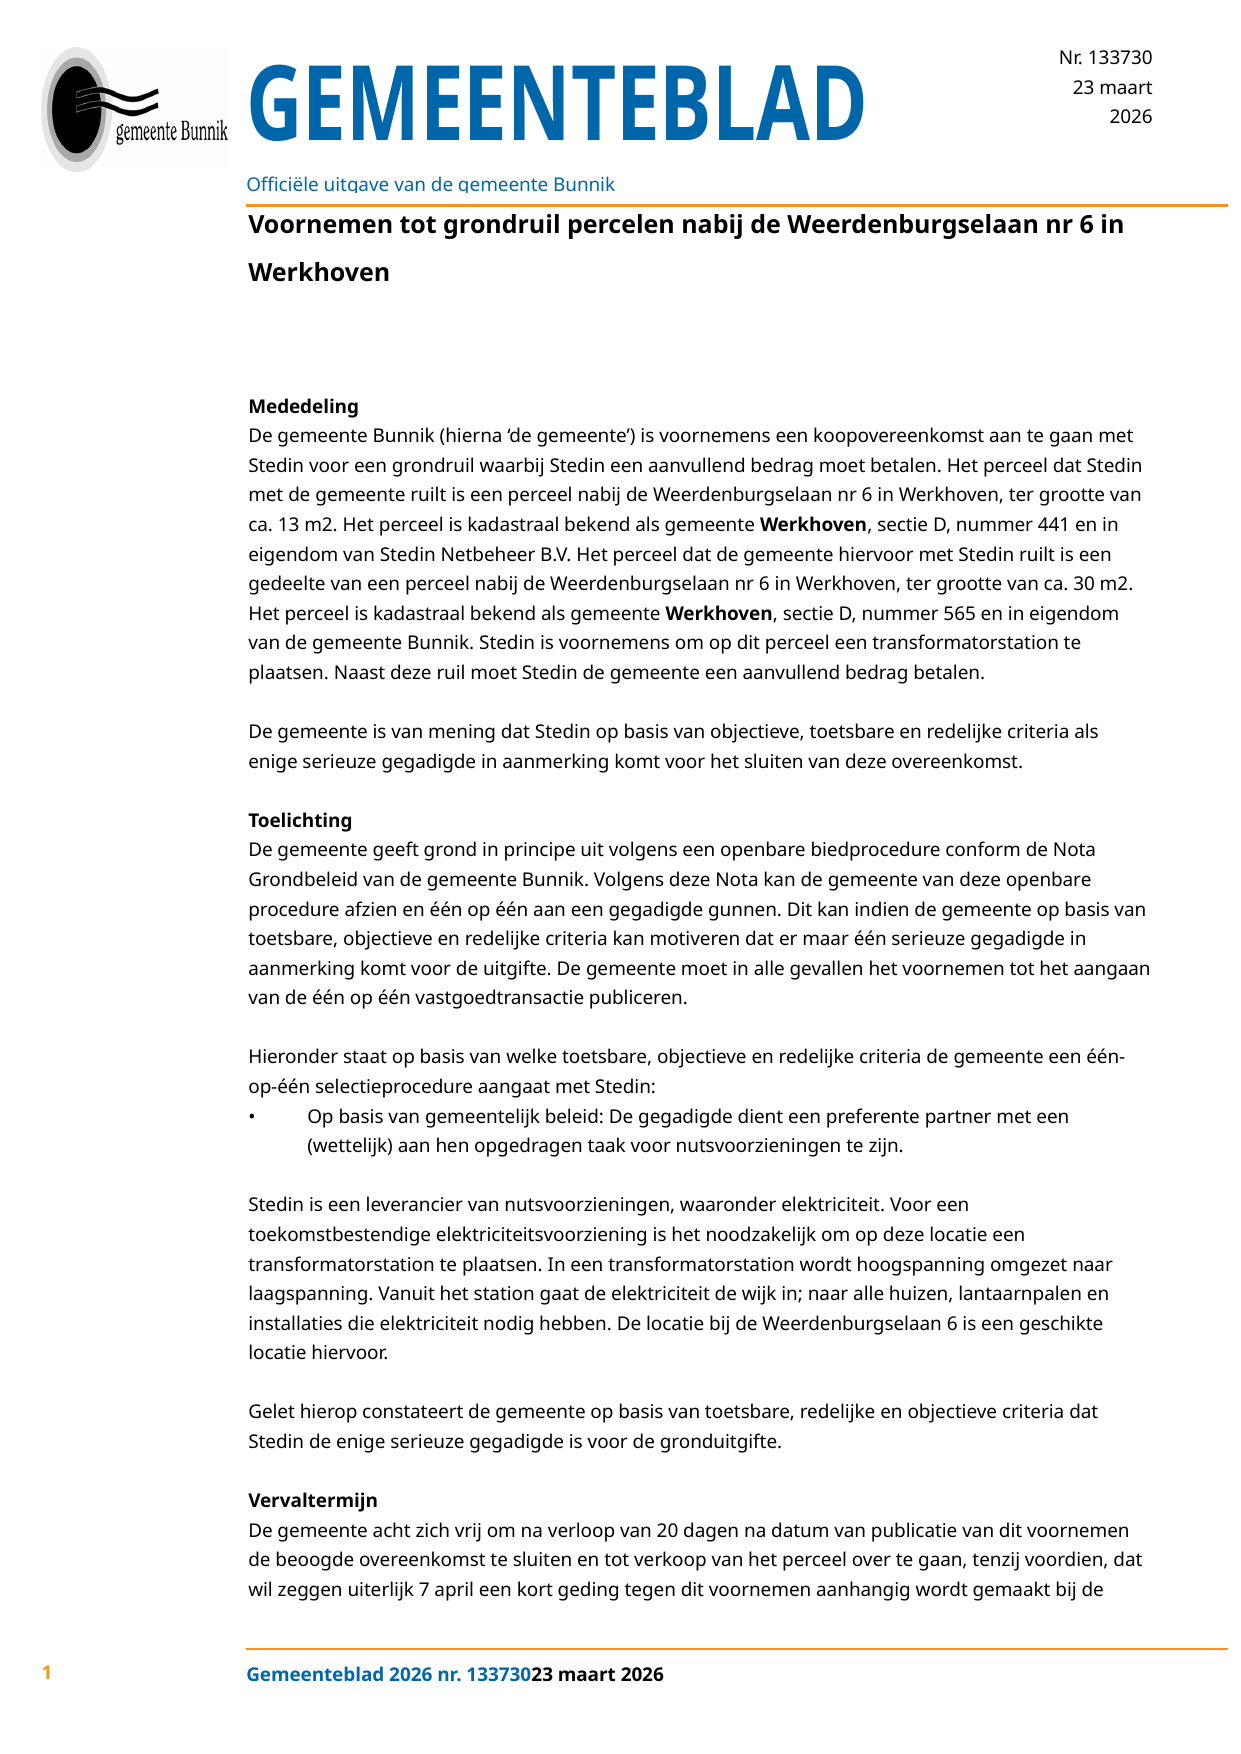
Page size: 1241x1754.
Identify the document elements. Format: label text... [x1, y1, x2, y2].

text Gelet hierop constateert de gemeente op basis van toetsbare, redelijke en objectieve criteria dat Stedin de enige serieuze gegadigde is voor de gronduitgifte. [248, 1399, 1152, 1454]
text Voornemen tot grondruil percelen nabij de Weerdenburgselaan nr 6 in Werkhoven [248, 207, 1152, 288]
text Vervaltermijn [248, 1487, 1152, 1513]
text De gemeente Bunnik (hierna ‘de gemeente’) is voornemens een koopovereenkomst aan te gaan met Stedin voor een grondruil waarbij Stedin een aanvullend bedrag moet betalen. Het perceel dat Stedin met de gemeente ruilt is een perceel nabij de Weerdenburgselaan nr 6 in Werkhoven, ter grootte van ca. 13 m2. Het perceel is kadastraal bekend als gemeente Werkhoven, sectie D, nummer 441 en in eigendom van Stedin Netbeheer B.V. Het perceel dat de gemeente hiervoor met Stedin ruilt is een gedeelte van een perceel nabij de Weerdenburgselaan nr 6 in Werkhoven, ter grootte van ca. 30 m2. Het perceel is kadastraal bekend als gemeente Werkhoven, sectie D, nummer 565 en in eigendom van de gemeente Bunnik. Stedin is voornemens om op dit perceel een transformatorstation te plaatsen. Naast deze ruil moet Stedin de gemeente een aanvullend bedrag betalen. [248, 422, 1152, 685]
picture [41, 47, 231, 172]
text Toelichting [248, 807, 1152, 833]
text De gemeente geeft grond in principe uit volgens een openbare biedprocedure conform de Nota Grondbeleid van de gemeente Bunnik. Volgens deze Nota kan de gemeente van deze openbare procedure afzien en één op één aan een gegadigde gunnen. Dit kan indien de gemeente op basis van toetsbare, objectieve en redelijke criteria kan motiveren dat er maar één serieuze gegadigde in aanmerking komt voor de uitgifte. De gemeente moet in alle gevallen het voornemen tot het aangaan van de één op één vastgoedtransactie publiceren. [248, 837, 1152, 1010]
text De gemeente acht zich vrij om na verloop van 20 dagen na datum van publicatie van dit voornemen de beoogde overeenkomst te sluiten en tot verkoop van het perceel over te gaan, tenzij voordien, dat wil zeggen uiterlijk 7 april een kort geding tegen dit voornemen aanhangig wordt gemaakt bij de [248, 1517, 1152, 1602]
text Stedin is een leverancier van nutsvoorzieningen, waaronder elektriciteit. Voor een toekomstbestendige elektriciteitsvoorziening is het noodzakelijk om op deze locatie een transformatorstation te plaatsen. In een transformatorstation wordt hoogspanning omgezet naar laagspanning. Vanuit het station gaat de elektriciteit de wijk in; naar alle huizen, lantaarnpalen en installaties die elektriciteit nodig hebben. De locatie bij de Weerdenburgselaan 6 is een geschikte locatie hiervoor. [248, 1192, 1152, 1365]
text Mededeling [248, 393, 1152, 419]
list Op basis van gemeentelijk beleid: De gegadigde dient een preferente partner met een (wettelijk) aan hen opgedragen taak voor nutsvoorzieningen te zijn. [248, 1103, 1152, 1158]
text Hieronder staat op basis van welke toetsbare, objectieve en redelijke criteria de gemeente een één-op-één selectieprocedure aangaat met Stedin: [248, 1044, 1152, 1099]
text De gemeente is van mening dat Stedin op basis van objectieve, toetsbare en redelijke criteria als enige serieuze gegadigde in aanmerking komt voor het sluiten van deze overeenkomst. [248, 718, 1152, 774]
